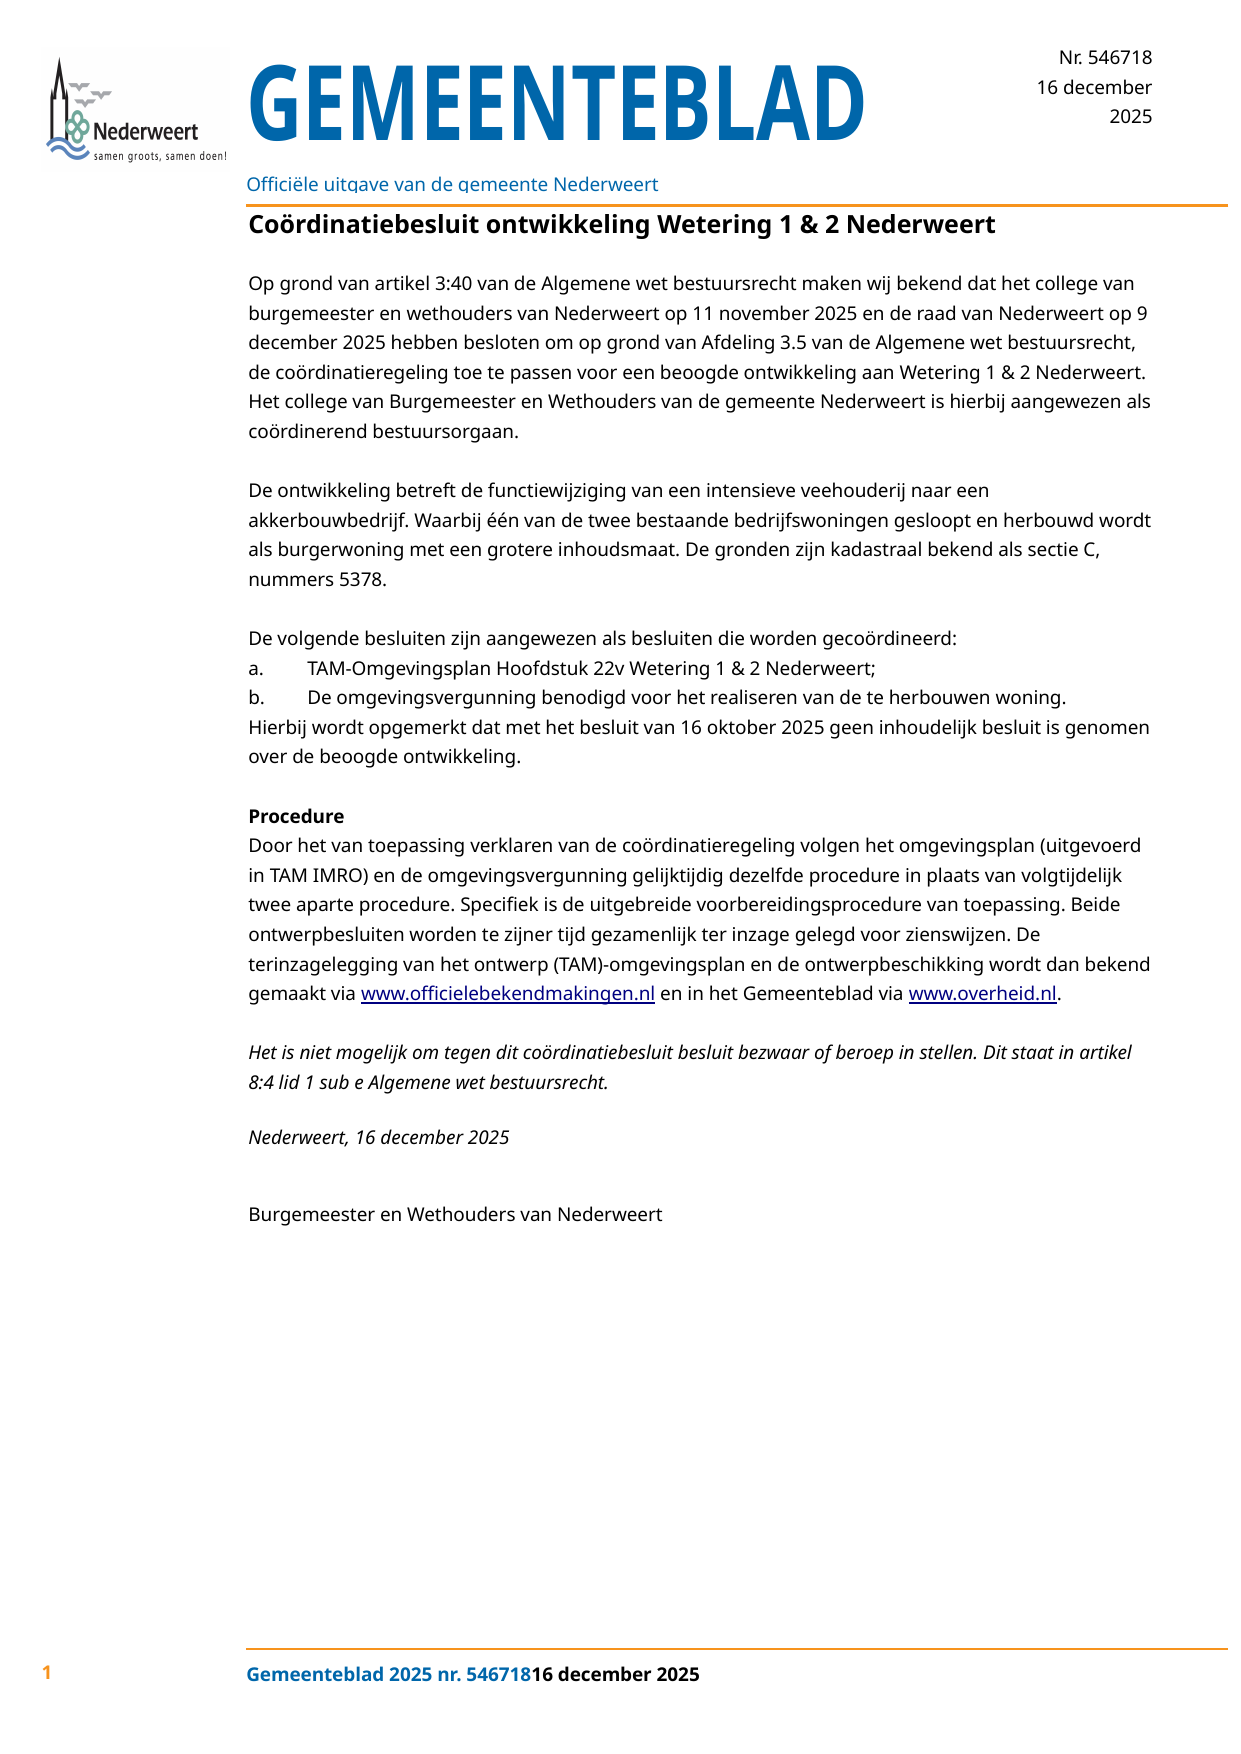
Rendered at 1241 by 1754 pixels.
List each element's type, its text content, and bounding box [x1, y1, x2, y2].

picture [41, 47, 231, 172]
text Door het van toepassing verklaren van de coördinatieregeling volgen het omgevingsplan (uitgevoerd in TAM IMRO) en de omgevingsvergunning gelijktijdig dezelfde procedure in plaats van volgtijdelijk twee aparte procedure. Specifiek is de uitgebreide voorbereidingsprocedure van toepassing. Beide ontwerpbesluiten worden te zijner tijd gezamenlijk ter inzage gelegd voor zienswijzen. De terinzagelegging van het ontwerp (TAM)-omgevingsplan en de ontwerpbeschikking wordt dan bekend gemaakt via www.officielebekendmakingen.nl en in het Gemeenteblad via www.overheid.nl. [248, 832, 1152, 1006]
list TAM-Omgevingsplan Hoofdstuk 22v Wetering 1 & 2 Nederweert; [248, 655, 1152, 681]
list De omgevingsvergunning benodigd voor het realiseren van de te herbouwen woning. [248, 684, 1152, 710]
text De ontwikkeling betreft de functiewijziging van een intensieve veehouderij naar een akkerbouwbedrijf. Waarbij één van de twee bestaande bedrijfswoningen gesloopt en herbouwd wordt als burgerwoning met een grotere inhoudsmaat. De gronden zijn kadastraal bekend als sectie C, nummers 5378. [248, 477, 1152, 592]
text Burgemeester en Wethouders van Nederweert [248, 1202, 1152, 1227]
text Het is niet mogelijk om tegen dit coördinatiebesluit besluit bezwaar of beroep in stellen. Dit staat in artikel 8:4 lid 1 sub e Algemene wet bestuursrecht. [248, 1039, 1152, 1095]
text Coördinatiebesluit ontwikkeling Wetering 1 & 2 Nederweert [248, 207, 1152, 241]
text Hierbij wordt opgemerkt dat met het besluit van 16 oktober 2025 geen inhoudelijk besluit is genomen over de beoogde ontwikkeling. [248, 714, 1152, 769]
text Nederweert, 16 december 2025 [248, 1124, 1152, 1150]
text Op grond van artikel 3:40 van de Algemene wet bestuursrecht maken wij bekend dat het college van burgemeester en wethouders van Nederweert op 11 november 2025 en de raad van Nederweert op 9 december 2025 hebben besloten om op grond van Afdeling 3.5 van de Algemene wet bestuursrecht, de coördinatieregeling toe te passen voor een beoogde ontwikkeling aan Wetering 1 & 2 Nederweert. Het college van Burgemeester en Wethouders van de gemeente Nederweert is hierbij aangewezen als coördinerend bestuursorgaan. [248, 270, 1152, 444]
text Procedure [248, 803, 1152, 828]
text De volgende besluiten zijn aangewezen als besluiten die worden gecoördineerd: [248, 625, 1152, 651]
